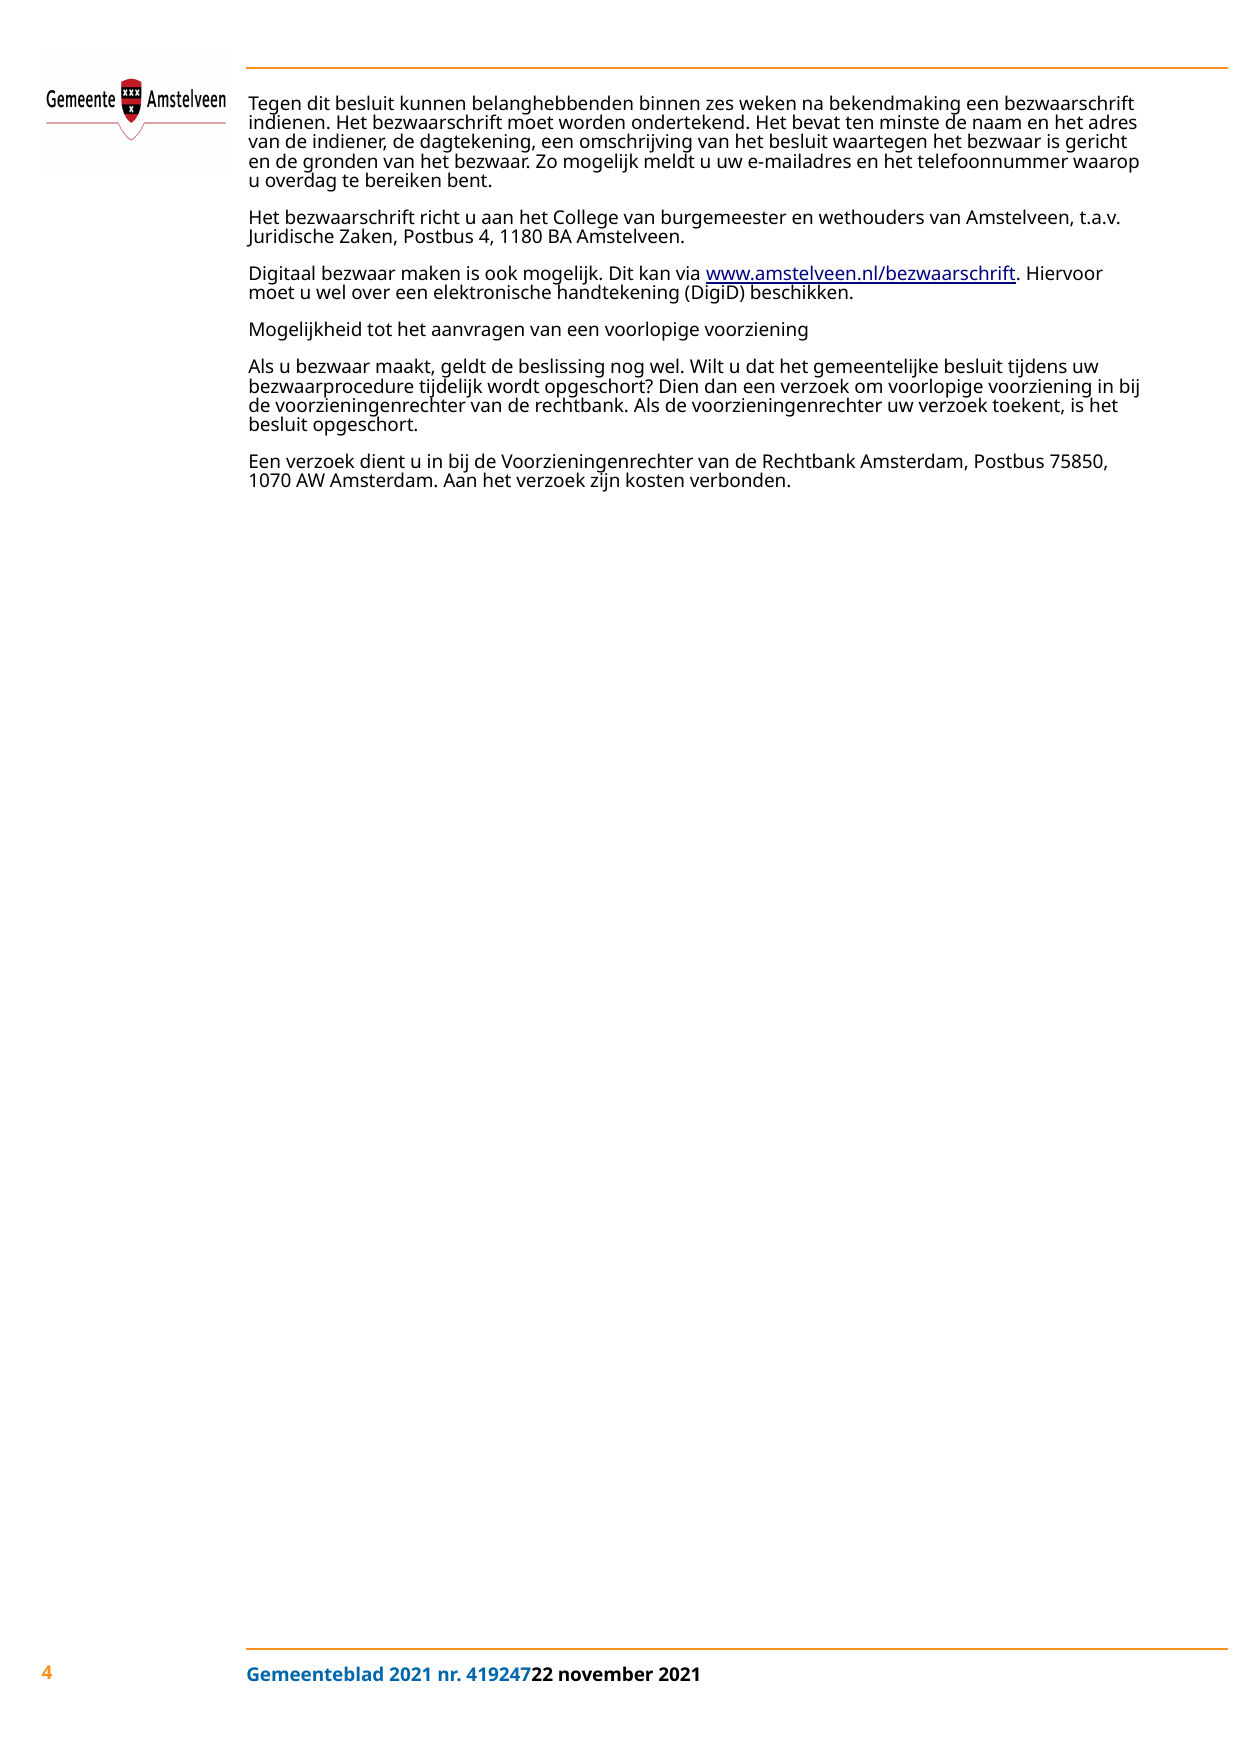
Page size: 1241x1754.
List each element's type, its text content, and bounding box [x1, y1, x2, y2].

text Tegen dit besluit kunnen belanghebbenden binnen zes weken na bekendmaking een bezwaarschrift indienen. Het bezwaarschrift moet worden ondertekend. Het bevat ten minste de naam en het adres van de indiener, de dagtekening, een omschrijving van het besluit waartegen het bezwaar is gericht en de gronden van het bezwaar. Zo mogelijk meldt u uw e-mailadres en het telefoonnummer waarop u overdag te bereiken bent. [248, 95, 1152, 191]
text Het bezwaarschrift richt u aan het College van burgemeester en wethouders van Amstelveen, t.a.v. Juridische Zaken, Postbus 4, 1180 BA Amstelveen. [248, 209, 1152, 247]
text Als u bezwaar maakt, geldt de beslissing nog wel. Wilt u dat het gemeentelijke besluit tijdens uw bezwaarprocedure tijdelijk wordt opgeschort? Dien dan een verzoek om voorlopige voorziening in bij de voorzieningenrechter van de rechtbank. Als de voorzieningenrechter uw verzoek toekent, is het besluit opgeschort. [248, 358, 1152, 435]
text Een verzoek dient u in bij de Voorzieningenrechter van de Rechtbank Amsterdam, Postbus 75850, 1070 AW Amsterdam. Aan het verzoek zijn kosten verbonden. [248, 453, 1152, 492]
text Digitaal bezwaar maken is ook mogelijk. Dit kan via www.amstelveen.nl/bezwaarschrift. Hiervoor moet u wel over een elektronische handtekening (DigiD) beschikken. [248, 265, 1152, 304]
text Mogelijkheid tot het aanvragen van een voorlopige voorziening [248, 321, 1152, 341]
picture [41, 47, 231, 172]
